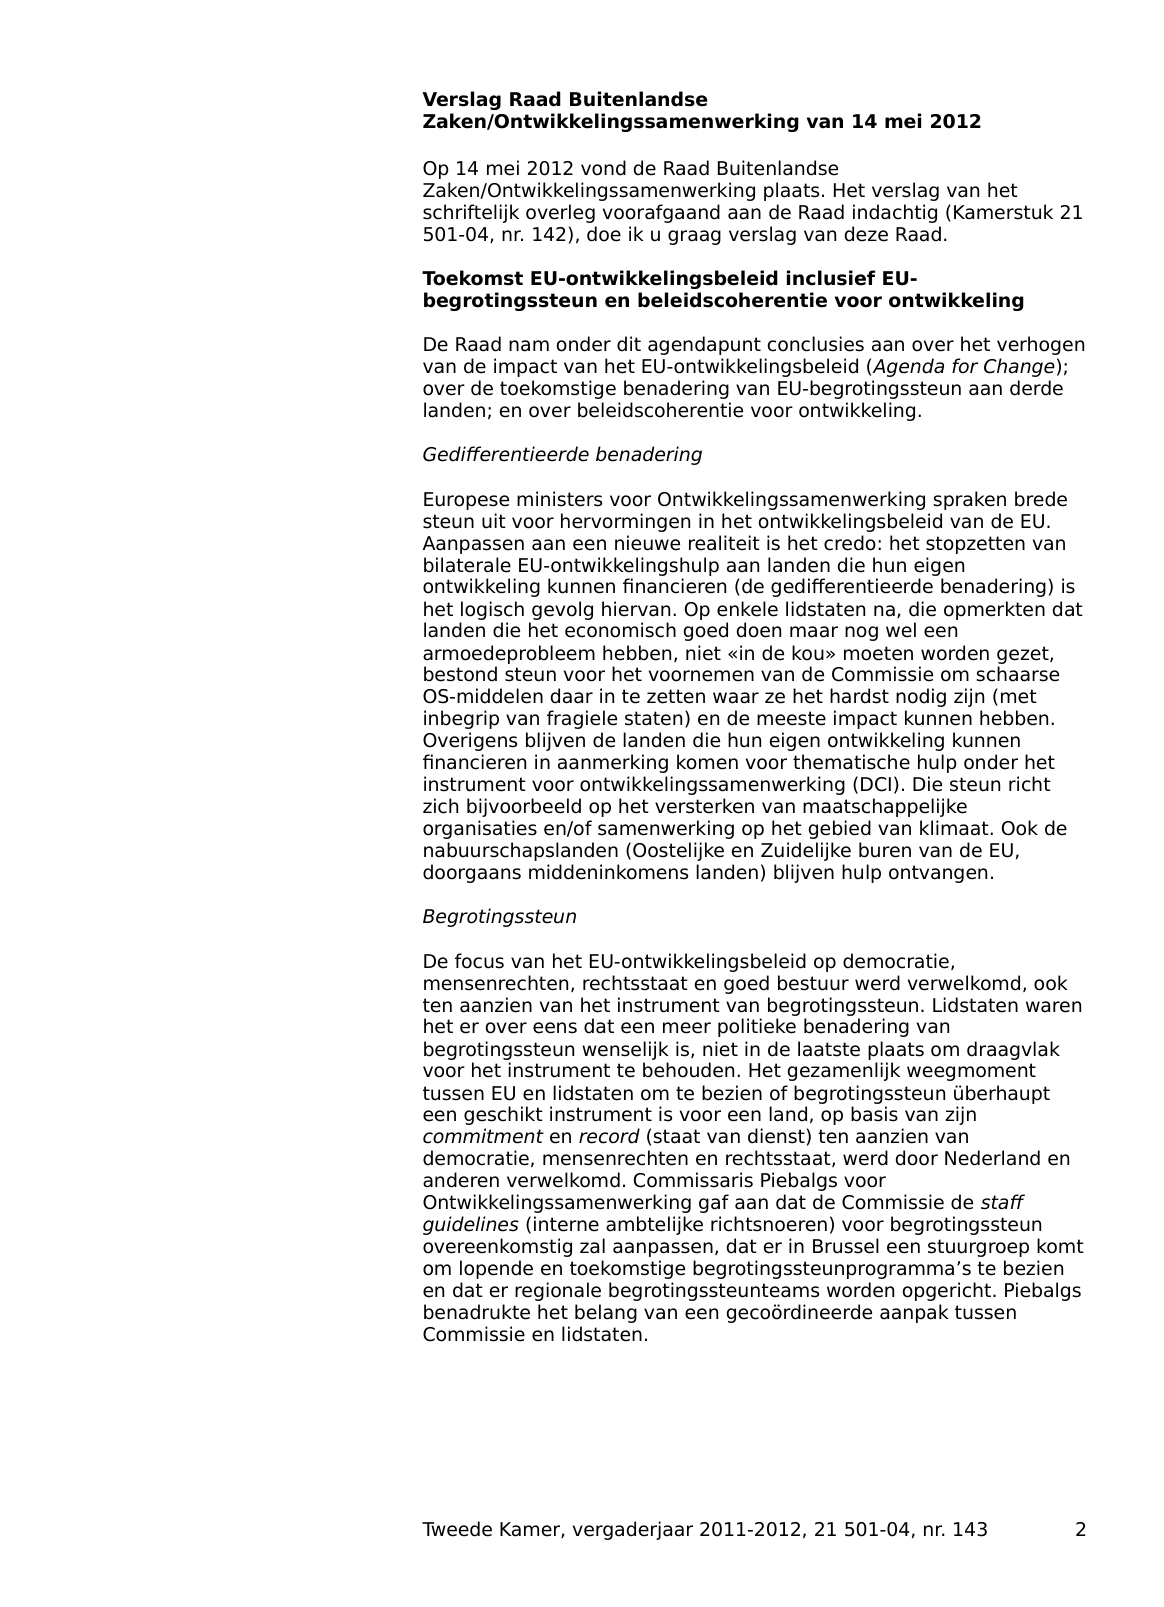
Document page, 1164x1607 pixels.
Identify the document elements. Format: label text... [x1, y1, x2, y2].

text De focus van het EU-ontwikkelingsbeleid op democratie, mensenrechten, rechtsstaat en goed bestuur werd verwelkomd, ook ten aanzien van het instrument van begrotingssteun. Lidstaten waren het er over eens dat een meer politieke benadering van begrotingssteun wenselijk is, niet in de laatste plaats om draagvlak voor het instrument te behouden. Het gezamenlijk weegmoment tussen EU en lidstaten om te bezien of begrotingssteun überhaupt een geschikt instrument is voor een land, op basis van zijn commitment en record (staat van dienst) ten aanzien van democratie, mensenrechten en rechtsstaat, werd door Nederland en anderen verwelkomd. Commissaris Piebalgs voor Ontwikkelingssamenwerking gaf aan dat de Commissie de staff guidelines (interne ambtelijke richtsnoeren) voor begrotingssteun overeenkomstig zal aanpassen, dat er in Brussel een stuurgroep komt om lopende en toekomstige begrotingssteunprogramma’s te bezien en dat er regionale begrotingssteunteams worden opgericht. Piebalgs benadrukte het belang van een gecoördineerde aanpak tussen Commissie en lidstaten. [422, 951, 1087, 1346]
subtitle Toekomst EU-ontwikkelingsbeleid inclusief EU-begrotingssteun en beleidscoherentie voor ontwikkeling [422, 268, 1087, 312]
text Europese ministers voor Ontwikkelingssamenwerking spraken brede steun uit voor hervormingen in het ontwikkelingsbeleid van de EU. Aanpassen aan een nieuwe realiteit is het credo: het stopzetten van bilaterale EU-ontwikkelingshulp aan landen die hun eigen ontwikkeling kunnen financieren (de gedifferentieerde benadering) is het logisch gevolg hiervan. Op enkele lidstaten na, die opmerkten dat landen die het economisch goed doen maar nog wel een armoedeprobleem hebben, niet «in de kou» moeten worden gezet, bestond steun voor het voornemen van de Commissie om schaarse OS-middelen daar in te zetten waar ze het hardst nodig zijn (met inbegrip van fragiele staten) en de meeste impact kunnen hebben. Overigens blijven de landen die hun eigen ontwikkeling kunnen financieren in aanmerking komen voor thematische hulp onder het instrument voor ontwikkelingssamenwerking (DCI). Die steun richt zich bijvoorbeeld op het versterken van maatschappelijke organisaties en/of samenwerking op het gebied van klimaat. Ook de nabuurschapslanden (Oostelijke en Zuidelijke buren van de EU, doorgaans middeninkomens landen) blijven hulp ontvangen. [422, 488, 1087, 884]
text Op 14 mei 2012 vond de Raad Buitenlandse Zaken/Ontwikkelingssamenwerking plaats. Het verslag van het schriftelijk overleg voorafgaand aan de Raad indachtig (Kamerstuk 21 501-04, nr. 142), doe ik u graag verslag van deze Raad. [422, 158, 1087, 246]
subtitle Verslag Raad Buitenlandse Zaken/Ontwikkelingssamenwerking van 14 mei 2012 [422, 89, 1087, 133]
subtitle Gedifferentieerde benadering [422, 444, 1087, 466]
subtitle Begrotingssteun [422, 906, 1087, 928]
text De Raad nam onder dit agendapunt conclusies aan over het verhogen van de impact van het EU-ontwikkelingsbeleid (Agenda for Change); over de toekomstige benadering van EU-begrotingssteun aan derde landen; en over beleidscoherentie voor ontwikkeling. [422, 334, 1087, 422]
